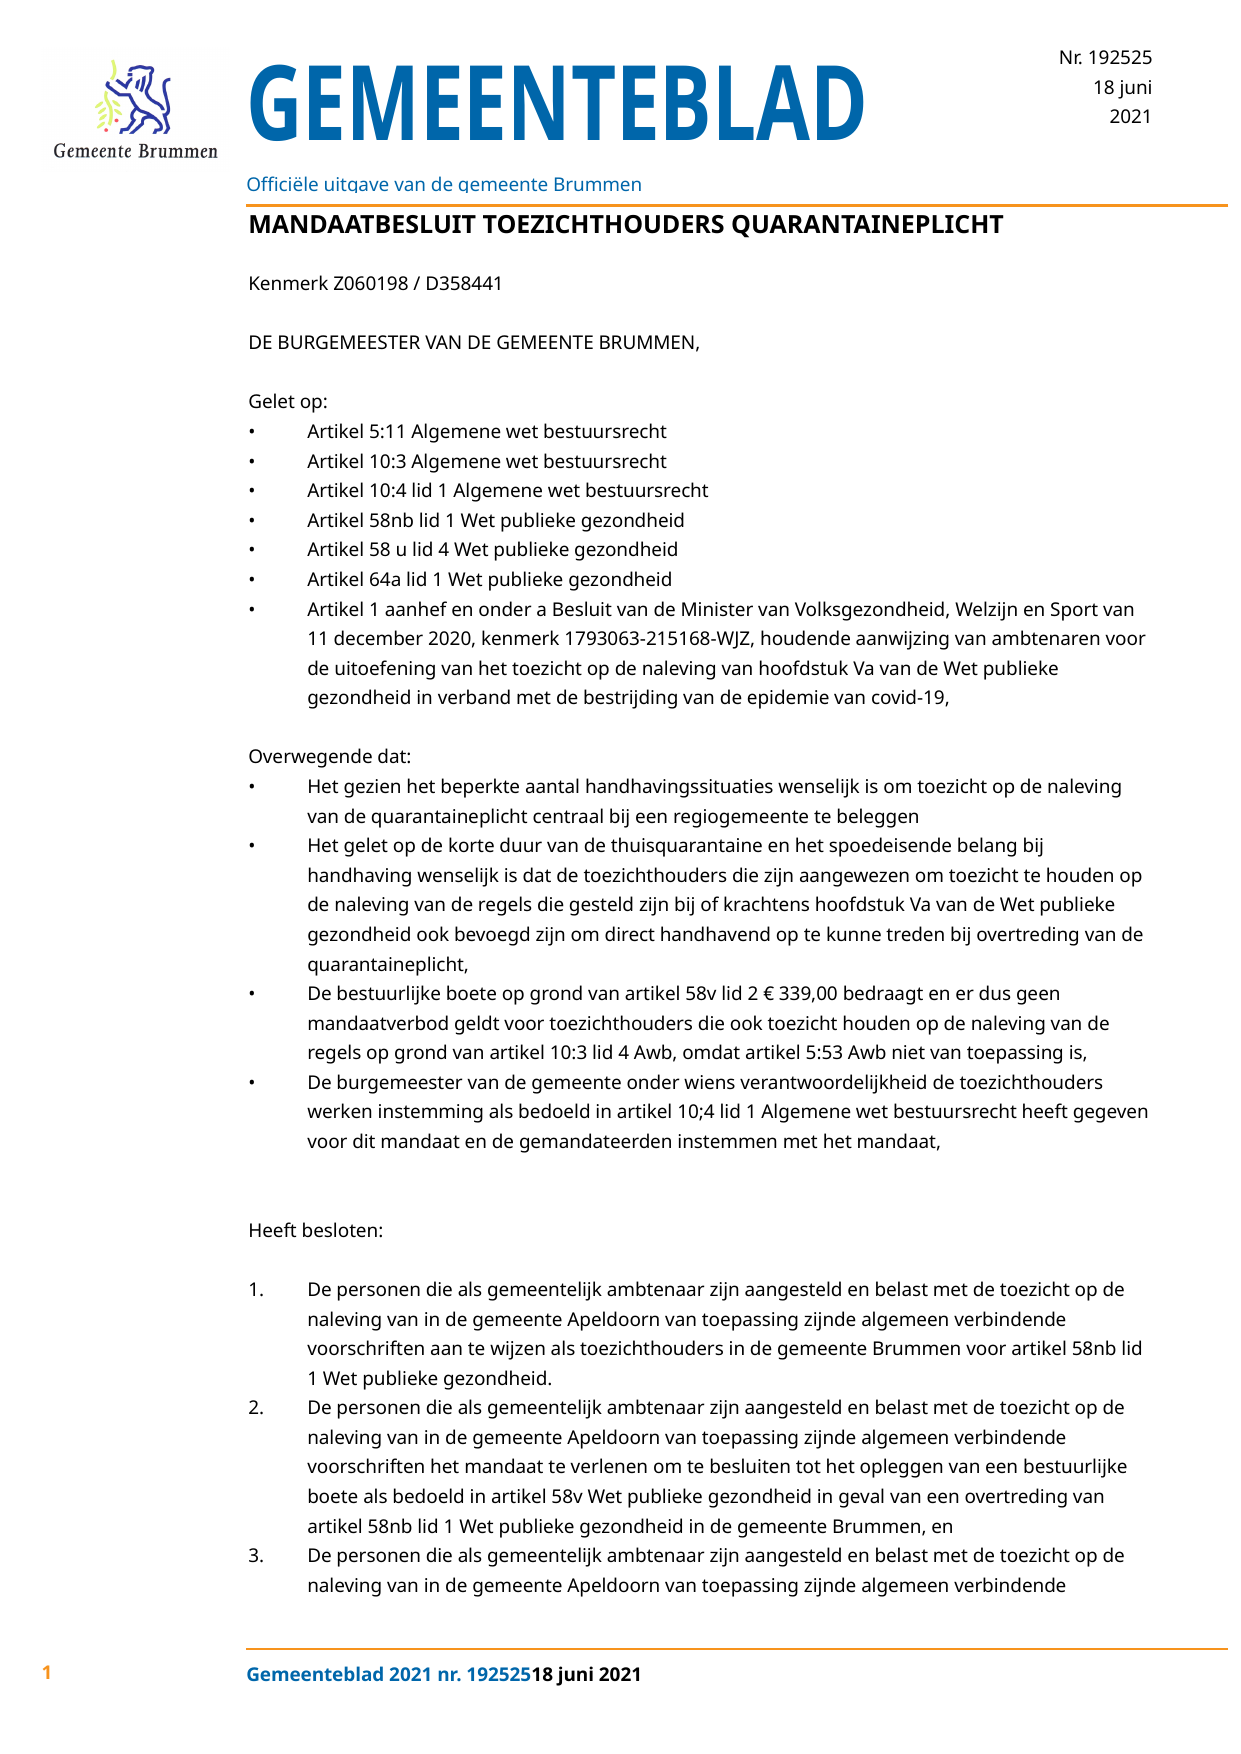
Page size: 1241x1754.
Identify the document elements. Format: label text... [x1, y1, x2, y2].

list De burgemeester van de gemeente onder wiens verantwoordelijkheid de toezichthouders werken instemming als bedoeld in artikel 10;4 lid 1 Algemene wet bestuursrecht heeft gegeven voor dit mandaat en de gemandateerden instemmen met het mandaat, [248, 1069, 1152, 1154]
picture [41, 47, 231, 172]
list De personen die als gemeentelijk ambtenaar zijn aangesteld en belast met de toezicht op de naleving van in de gemeente Apeldoorn van toepassing zijnde algemeen verbindende [248, 1542, 1152, 1598]
list Het gezien het beperkte aantal handhavingssituaties wenselijk is om toezicht op de naleving van de quarantaineplicht centraal bij een regiogemeente te beleggen [248, 773, 1152, 828]
list Het gelet op de korte duur van de thuisquarantaine en het spoedeisende belang bij handhaving wenselijk is dat de toezichthouders die zijn aangewezen om toezicht te houden op de naleving van de regels die gesteld zijn bij of krachtens hoofdstuk Va van de Wet publieke gezondheid ook bevoegd zijn om direct handhavend op te kunne treden bij overtreding van de quarantaineplicht, [248, 832, 1152, 976]
list De personen die als gemeentelijk ambtenaar zijn aangesteld en belast met de toezicht op de naleving van in de gemeente Apeldoorn van toepassing zijnde algemeen verbindende voorschriften aan te wijzen als toezichthouders in de gemeente Brummen voor artikel 58nb lid 1 Wet publieke gezondheid. [248, 1276, 1152, 1391]
list De bestuurlijke boete op grond van artikel 58v lid 2 € 339,00 bedraagt en er dus geen mandaatverbod geldt voor toezichthouders die ook toezicht houden op de naleving van de regels op grond van artikel 10:3 lid 4 Awb, omdat artikel 5:53 Awb niet van toepassing is, [248, 980, 1152, 1065]
list Artikel 1 aanhef en onder a Besluit van de Minister van Volksgezondheid, Welzijn en Sport van 11 december 2020, kenmerk 1793063-215168-WJZ, houdende aanwijzing van ambtenaren voor de uitoefening van het toezicht op de naleving van hoofdstuk Va van de Wet publieke gezondheid in verband met de bestrijding van de epidemie van covid-19, [248, 596, 1152, 710]
text DE BURGEMEESTER VAN DE GEMEENTE BRUMMEN, [248, 329, 1152, 355]
list Artikel 58nb lid 1 Wet publieke gezondheid [248, 507, 1152, 533]
text Kenmerk Z060198 / D358441 [248, 270, 1152, 296]
list De personen die als gemeentelijk ambtenaar zijn aangesteld en belast met de toezicht op de naleving van in de gemeente Apeldoorn van toepassing zijnde algemeen verbindende voorschriften het mandaat te verlenen om te besluiten tot het opleggen van een bestuurlijke boete als bedoeld in artikel 58v Wet publieke gezondheid in geval van een overtreding van artikel 58nb lid 1 Wet publieke gezondheid in de gemeente Brummen, en [248, 1394, 1152, 1538]
list Artikel 10:3 Algemene wet bestuursrecht [248, 448, 1152, 473]
list Artikel 5:11 Algemene wet bestuursrecht [248, 418, 1152, 444]
list Artikel 58 u lid 4 Wet publieke gezondheid [248, 537, 1152, 562]
list Artikel 10:4 lid 1 Algemene wet bestuursrecht [248, 477, 1152, 503]
list Artikel 64a lid 1 Wet publieke gezondheid [248, 566, 1152, 592]
text MANDAATBESLUIT TOEZICHTHOUDERS QUARANTAINEPLICHT [248, 207, 1152, 241]
text Overwegende dat: [248, 744, 1152, 769]
text Gelet op: [248, 389, 1152, 414]
text Heeft besloten: [248, 1217, 1152, 1243]
